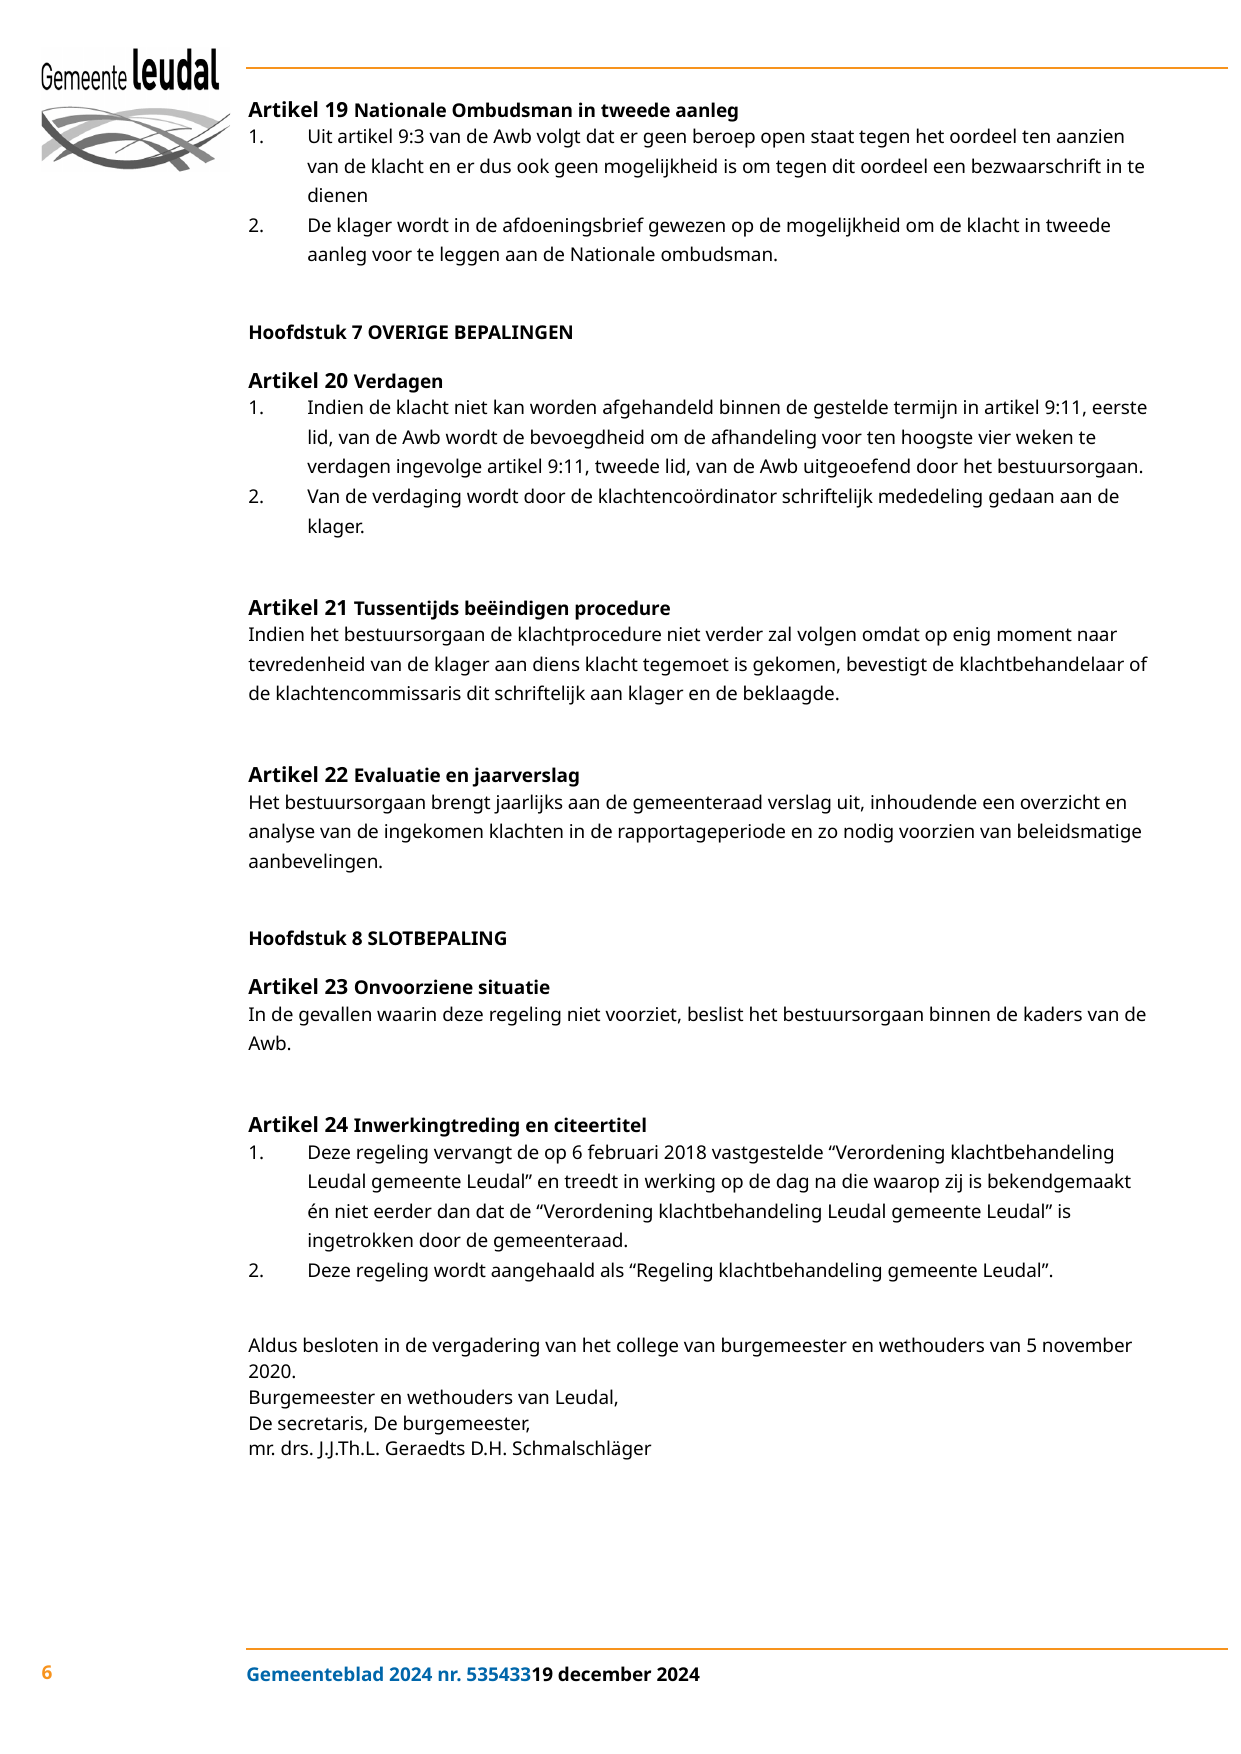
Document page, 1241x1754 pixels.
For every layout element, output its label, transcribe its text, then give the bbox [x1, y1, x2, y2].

text Burgemeester en wethouders van Leudal, [248, 1384, 1152, 1410]
list Van de verdaging wordt door de klachtencoördinator schriftelijk mededeling gedaan aan de klager. [248, 483, 1152, 538]
text Hoofdstuk 7 OVERIGE BEPALINGEN [248, 317, 1152, 345]
text Artikel 22 Evaluatie en jaarverslag [248, 760, 1152, 789]
text Artikel 20 Verdagen [248, 366, 1152, 394]
list Deze regeling vervangt de op 6 februari 2018 vastgestelde “Verordening klachtbehandeling Leudal gemeente Leudal” en treedt in werking op de dag na die waarop zij is bekendgemaakt én niet eerder dan dat de “Verordening klachtbehandeling Leudal gemeente Leudal” is ingetrokken door de gemeenteraad. [248, 1139, 1152, 1253]
text Artikel 23 Onvoorziene situatie [248, 972, 1152, 1001]
list Indien de klacht niet kan worden afgehandeld binnen de gestelde termijn in artikel 9:11, eerste lid, van de Awb wordt de bevoegdheid om de afhandeling voor ten hoogste vier weken te verdagen ingevolge artikel 9:11, tweede lid, van de Awb uitgeoefend door het bestuursorgaan. [248, 394, 1152, 479]
text De secretaris, De burgemeester, [248, 1410, 1152, 1435]
list De klager wordt in de afdoeningsbrief gewezen op de mogelijkheid om de klacht in tweede aanleg voor te leggen aan de Nationale ombudsman. [248, 212, 1152, 267]
text Indien het bestuursorgaan de klachtprocedure niet verder zal volgen omdat op enig moment naar tevredenheid van de klager aan diens klacht tegemoet is gekomen, bevestigt de klachtbehandelaar of de klachtencommissaris dit schriftelijk aan klager en de beklaagde. [248, 621, 1152, 706]
text Artikel 19 Nationale Ombudsman in tweede aanleg [248, 95, 1152, 123]
list Uit artikel 9:3 van de Awb volgt dat er geen beroep open staat tegen het oordeel ten aanzien van de klacht en er dus ook geen mogelijkheid is om tegen dit oordeel een bezwaarschrift in te dienen [248, 123, 1152, 208]
text In de gevallen waarin deze regeling niet voorziet, beslist het bestuursorgaan binnen de kaders van de Awb. [248, 1001, 1152, 1056]
text Artikel 24 Inwerkingtreding en citeertitel [248, 1111, 1152, 1139]
picture [41, 47, 231, 172]
text Artikel 21 Tussentijds beëindigen procedure [248, 593, 1152, 621]
text Hoofdstuk 8 SLOTBEPALING [248, 923, 1152, 952]
list Deze regeling wordt aangehaald als “Regeling klachtbehandeling gemeente Leudal”. [248, 1257, 1152, 1283]
text Het bestuursorgaan brengt jaarlijks aan de gemeenteraad verslag uit, inhoudende een overzicht en analyse van de ingekomen klachten in de rapportageperiode en zo nodig voorzien van beleidsmatige aanbevelingen. [248, 789, 1152, 874]
text Aldus besloten in de vergadering van het college van burgemeester en wethouders van 5 november 2020. [248, 1332, 1152, 1384]
text mr. drs. J.J.Th.L. Geraedts D.H. Schmalschläger [248, 1435, 1152, 1461]
